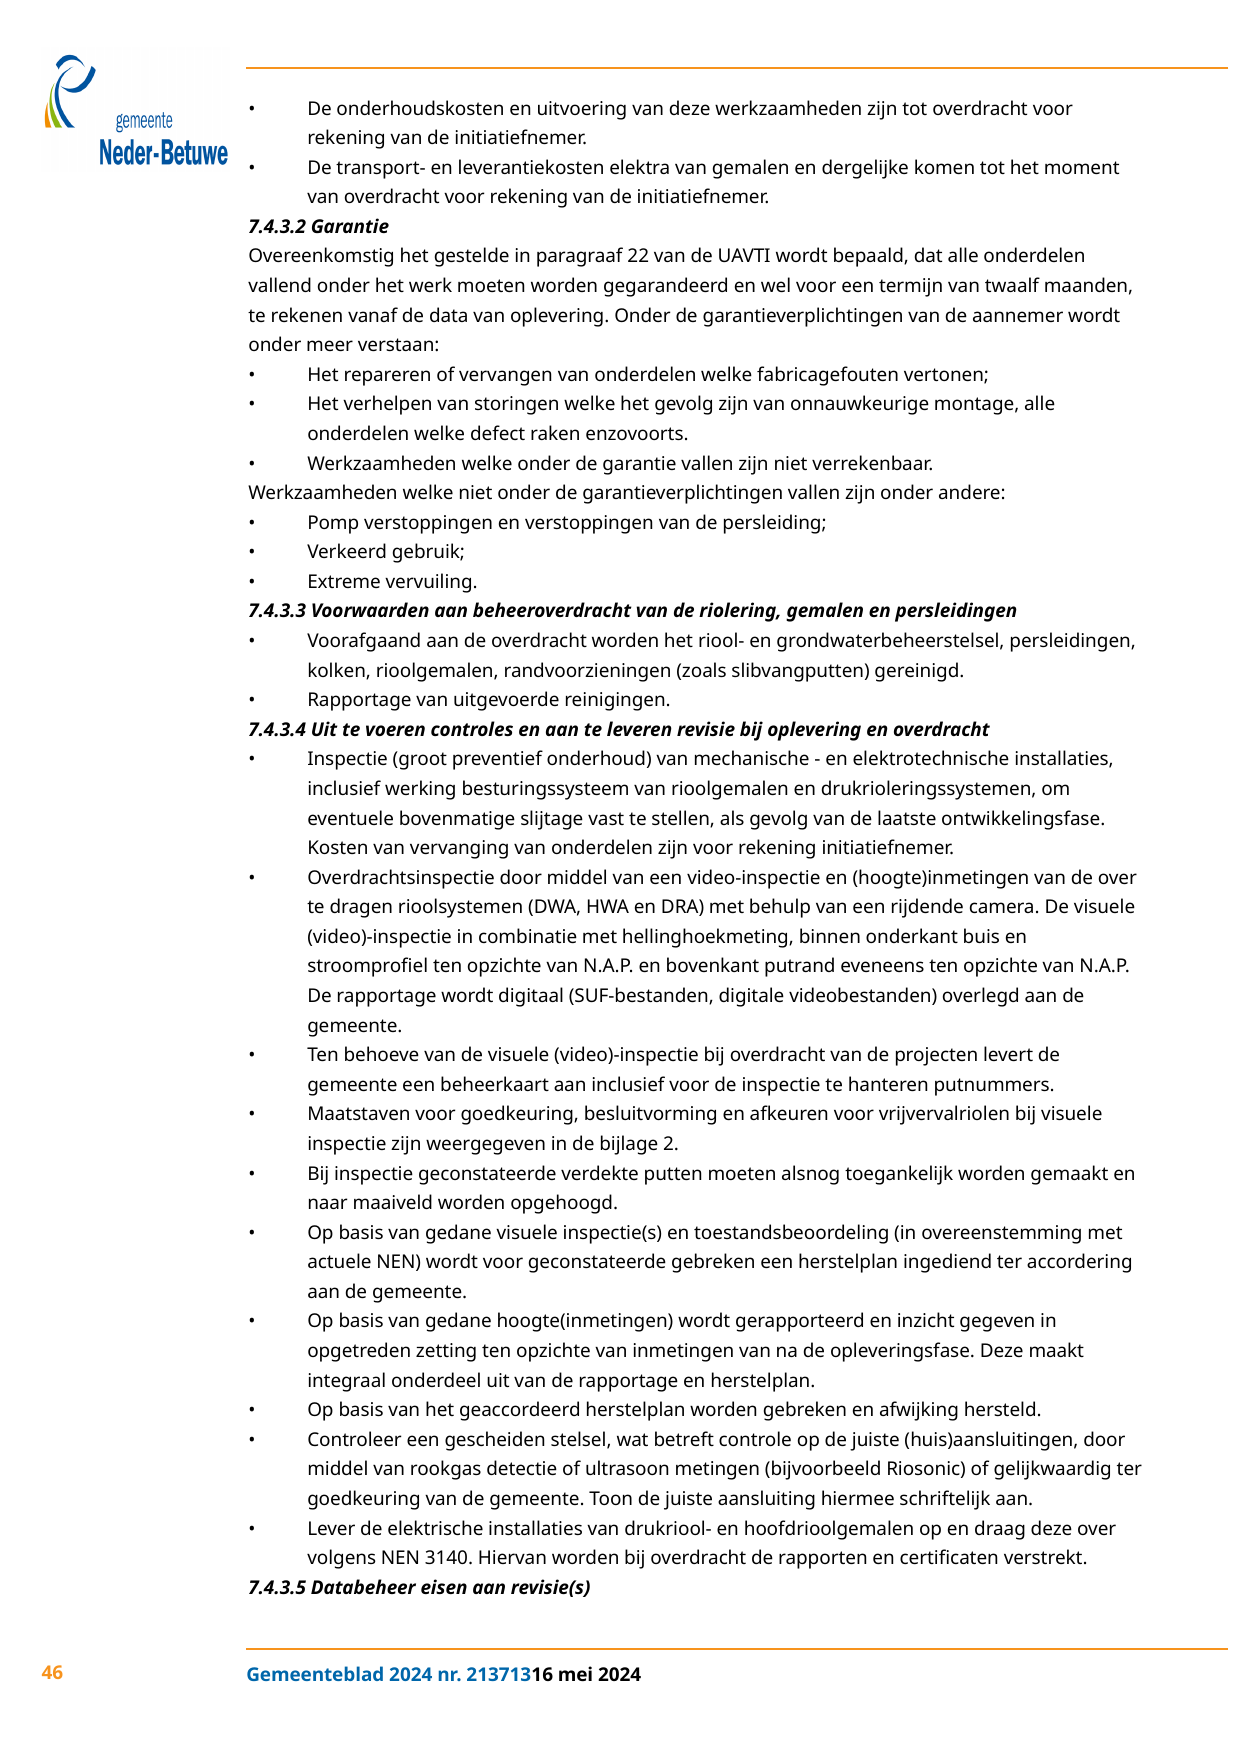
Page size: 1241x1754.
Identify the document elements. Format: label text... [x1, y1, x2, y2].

list Inspectie (groot preventief onderhoud) van mechanische - en elektrotechnische installaties, inclusief werking besturingssysteem van rioolgemalen en drukrioleringssystemen, om eventuele bovenmatige slijtage vast te stellen, als gevolg van de laatste ontwikkelingsfase. Kosten van vervanging van onderdelen zijn voor rekening initiatiefnemer. [248, 746, 1152, 860]
list Op basis van gedane visuele inspectie(s) en toestandsbeoordeling (in overeenstemming met actuele NEN) wordt voor geconstateerde gebreken een herstelplan ingediend ter accordering aan de gemeente. [248, 1219, 1152, 1304]
list De transport- en leverantiekosten elektra van gemalen en dergelijke komen tot het moment van overdracht voor rekening van de initiatiefnemer. [248, 154, 1152, 209]
text Overeenkomstig het gestelde in paragraaf 22 van de UAVTI wordt bepaald, dat alle onderdelen vallend onder het werk moeten worden gegarandeerd en wel voor een termijn van twaalf maanden, te rekenen vanaf de data van oplevering. Onder de garantieverplichtingen van de aannemer wordt onder meer verstaan: [248, 243, 1152, 357]
list Het verhelpen van storingen welke het gevolg zijn van onnauwkeurige montage, alle onderdelen welke defect raken enzovoorts. [248, 391, 1152, 446]
list Bij inspectie geconstateerde verdekte putten moeten alsnog toegankelijk worden gemaakt en naar maaiveld worden opgehoogd. [248, 1160, 1152, 1215]
list Voorafgaand aan de overdracht worden het riool- en grondwaterbeheerstelsel, persleidingen, kolken, rioolgemalen, randvoorzieningen (zoals slibvangputten) gereinigd. [248, 627, 1152, 683]
list Extreme vervuiling. [248, 568, 1152, 594]
picture [41, 47, 231, 172]
list Verkeerd gebruik; [248, 538, 1152, 564]
text 7.4.3.4 Uit te voeren controles en aan te leveren revisie bij oplevering en overdracht [248, 716, 1152, 742]
list Rapportage van uitgevoerde reinigingen. [248, 686, 1152, 712]
list Maatstaven voor goedkeuring, besluitvorming en afkeuren voor vrijvervalriolen bij visuele inspectie zijn weergegeven in de bijlage 2. [248, 1101, 1152, 1156]
list Het repareren of vervangen van onderdelen welke fabricagefouten vertonen; [248, 361, 1152, 387]
list Ten behoeve van de visuele (video)-inspectie bij overdracht van de projecten levert de gemeente een beheerkaart aan inclusief voor de inspectie te hanteren putnummers. [248, 1041, 1152, 1097]
list Lever de elektrische installaties van drukriool- en hoofdrioolgemalen op en draag deze over volgens NEN 3140. Hiervan worden bij overdracht de rapporten en certificaten verstrekt. [248, 1515, 1152, 1570]
text 7.4.3.5 Databeheer eisen aan revisie(s) [248, 1574, 1152, 1600]
text Werkzaamheden welke niet onder de garantieverplichtingen vallen zijn onder andere: [248, 479, 1152, 505]
list De onderhoudskosten en uitvoering van deze werkzaamheden zijn tot overdracht voor rekening van de initiatiefnemer. [248, 95, 1152, 150]
list Op basis van het geaccordeerd herstelplan worden gebreken en afwijking hersteld. [248, 1396, 1152, 1422]
list Pomp verstoppingen en verstoppingen van de persleiding; [248, 509, 1152, 535]
list Werkzaamheden welke onder de garantie vallen zijn niet verrekenbaar. [248, 450, 1152, 476]
text 7.4.3.3 Voorwaarden aan beheeroverdracht van de riolering, gemalen en persleidingen [248, 598, 1152, 623]
list Controleer een gescheiden stelsel, wat betreft controle op de juiste (huis)aansluitingen, door middel van rookgas detectie of ultrasoon metingen (bijvoorbeeld Riosonic) of gelijkwaardig ter goedkeuring van de gemeente. Toon de juiste aansluiting hiermee schriftelijk aan. [248, 1426, 1152, 1511]
text 7.4.3.2 Garantie [248, 213, 1152, 239]
list Overdrachtsinspectie door middel van een video-inspectie en (hoogte)inmetingen van de over te dragen rioolsystemen (DWA, HWA en DRA) met behulp van een rijdende camera. De visuele (video)-inspectie in combinatie met hellinghoekmeting, binnen onderkant buis en stroomprofiel ten opzichte van N.A.P. en bovenkant putrand eveneens ten opzichte van N.A.P. De rapportage wordt digitaal (SUF-bestanden, digitale videobestanden) overlegd aan de gemeente. [248, 864, 1152, 1038]
list Op basis van gedane hoogte(inmetingen) wordt gerapporteerd en inzicht gegeven in opgetreden zetting ten opzichte van inmetingen van na de opleveringsfase. Deze maakt integraal onderdeel uit van de rapportage en herstelplan. [248, 1308, 1152, 1393]
